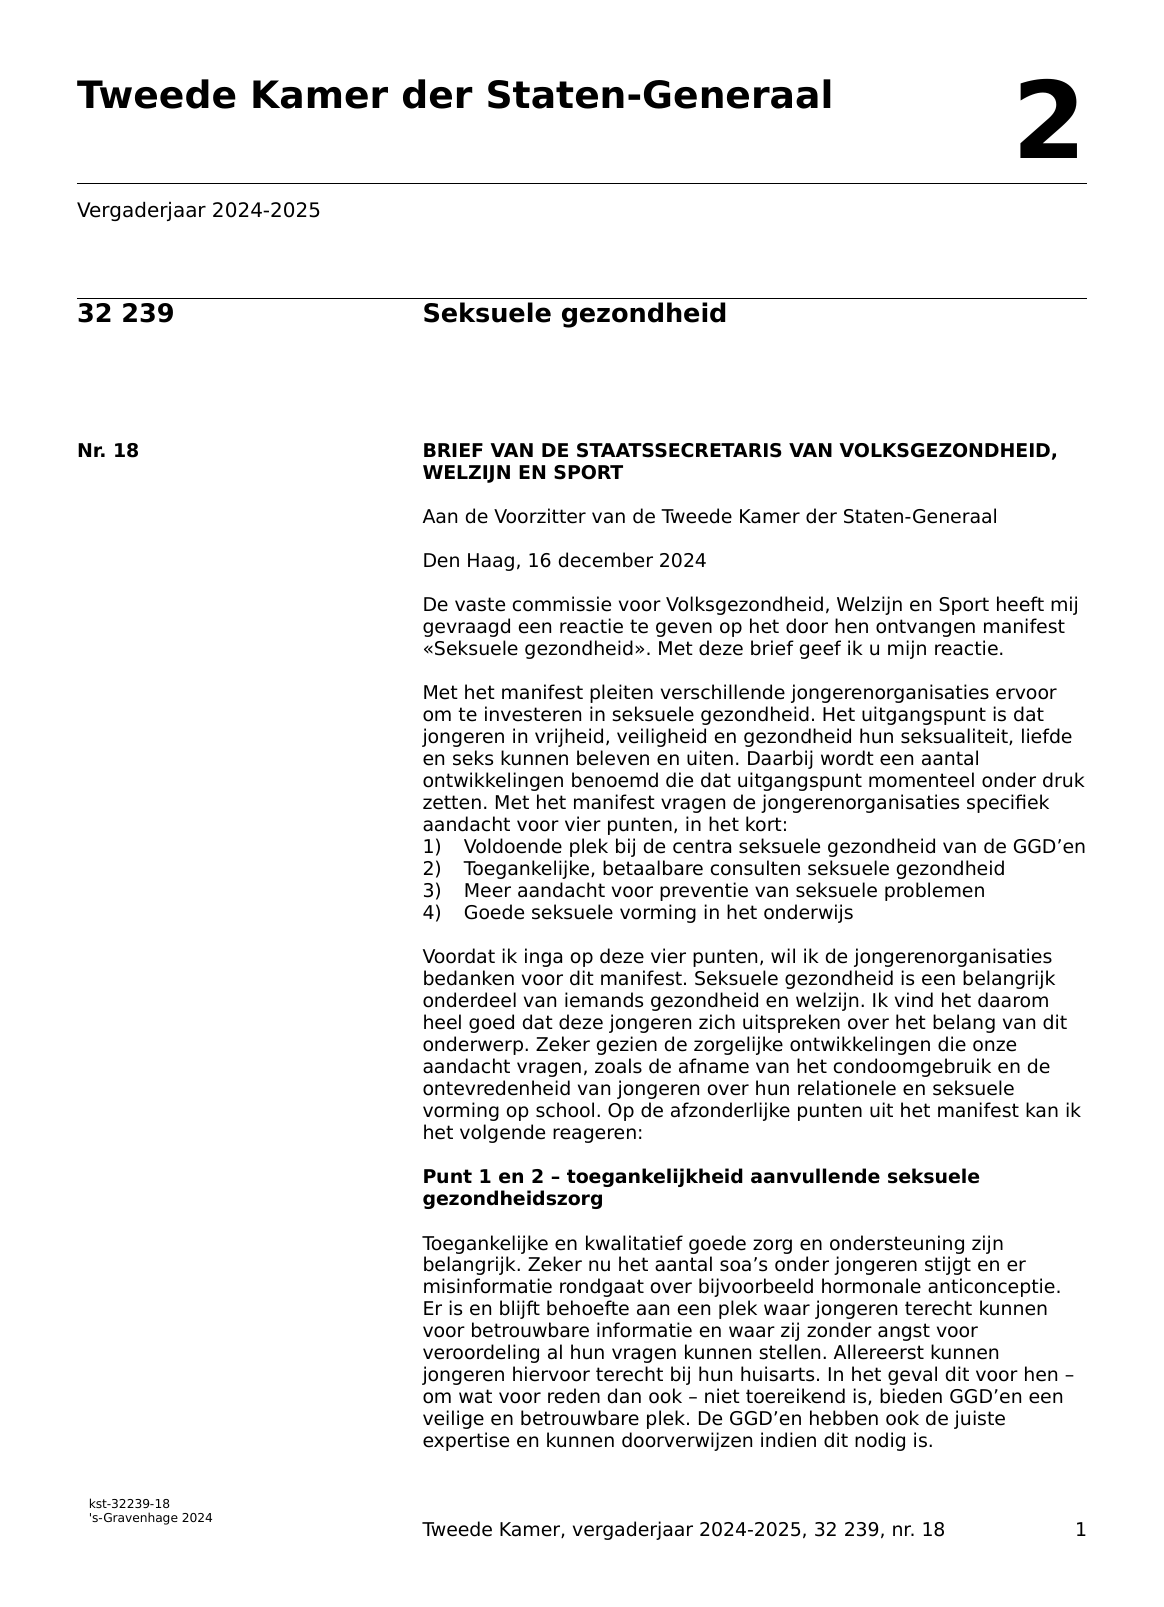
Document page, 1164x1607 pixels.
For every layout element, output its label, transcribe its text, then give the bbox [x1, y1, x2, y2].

text Toegankelijke en kwalitatief goede zorg en ondersteuning zijn belangrijk. Zeker nu het aantal soa’s onder jongeren stijgt en er misinformatie rondgaat over bijvoorbeeld hormonale anticonceptie. Er is en blijft behoefte aan een plek waar jongeren terecht kunnen voor betrouwbare informatie en waar zij zonder angst voor veroordeling al hun vragen kunnen stellen. Allereerst kunnen jongeren hiervoor terecht bij hun huisarts. In het geval dit voor hen – om wat voor reden dan ook – niet toereikend is, bieden GGD’en een veilige en betrouwbare plek. De GGD’en hebben ook de juiste expertise en kunnen doorverwijzen indien dit nodig is. [422, 1232, 1087, 1452]
text De vaste commissie voor Volksgezondheid, Welzijn en Sport heeft mij gevraagd een reactie te geven op het door hen ontvangen manifest «Seksuele gezondheid». Met deze brief geef ik u mijn reactie. [422, 594, 1087, 660]
text Voordat ik inga op deze vier punten, wil ik de jongerenorganisaties bedanken voor dit manifest. Seksuele gezondheid is een belangrijk onderdeel van iemands gezondheid en welzijn. Ik vind het daarom heel goed dat deze jongeren zich uitspreken over het belang van dit onderwerp. Zeker gezien de zorgelijke ontwikkelingen die onze aandacht vragen, zoals de afname van het condoomgebruik en de ontevredenheid van jongeren over hun relationele en seksuele vorming op school. Op de afzonderlijke punten uit het manifest kan ik het volgende reageren: [422, 946, 1087, 1144]
text Den Haag, 16 december 2024 [422, 550, 1087, 572]
subtitle Nr. 18 BRIEF VAN DE STAATSSECRETARIS VAN VOLKSGEZONDHEID, WELZIJN EN SPORT [77, 440, 1087, 484]
text 2) Toegankelijke, betaalbare consulten seksuele gezondheid [422, 858, 1087, 880]
table_header Tweede Kamer der Staten-Generaal [77, 59, 886, 183]
subtitle 32 239 Seksuele gezondheid [77, 299, 1087, 329]
text Aan de Voorzitter van de Tweede Kamer der Staten-Generaal [422, 506, 1087, 528]
table_header 2 [886, 59, 1087, 183]
text 1) Voldoende plek bij de centra seksuele gezondheid van de GGD’en [422, 836, 1087, 858]
text 's-Gravenhage 2024 [88, 1511, 323, 1525]
text Met het manifest pleiten verschillende jongerenorganisaties ervoor om te investeren in seksuele gezondheid. Het uitgangspunt is dat jongeren in vrijheid, veiligheid en gezondheid hun seksualiteit, liefde en seks kunnen beleven en uiten. Daarbij wordt een aantal ontwikkelingen benoemd die dat uitgangspunt momenteel onder druk zetten. Met het manifest vragen de jongerenorganisaties specifiek aandacht voor vier punten, in het kort: [422, 682, 1087, 836]
text 3) Meer aandacht voor preventie van seksuele problemen [422, 880, 1087, 902]
table_cell Vergaderjaar 2024-2025 [77, 184, 1087, 298]
text 4) Goede seksuele vorming in het onderwijs [422, 902, 1087, 924]
subtitle Punt 1 en 2 – toegankelijkheid aanvullende seksuele gezondheidszorg [422, 1166, 1087, 1210]
text kst-32239-18 [88, 1497, 323, 1511]
